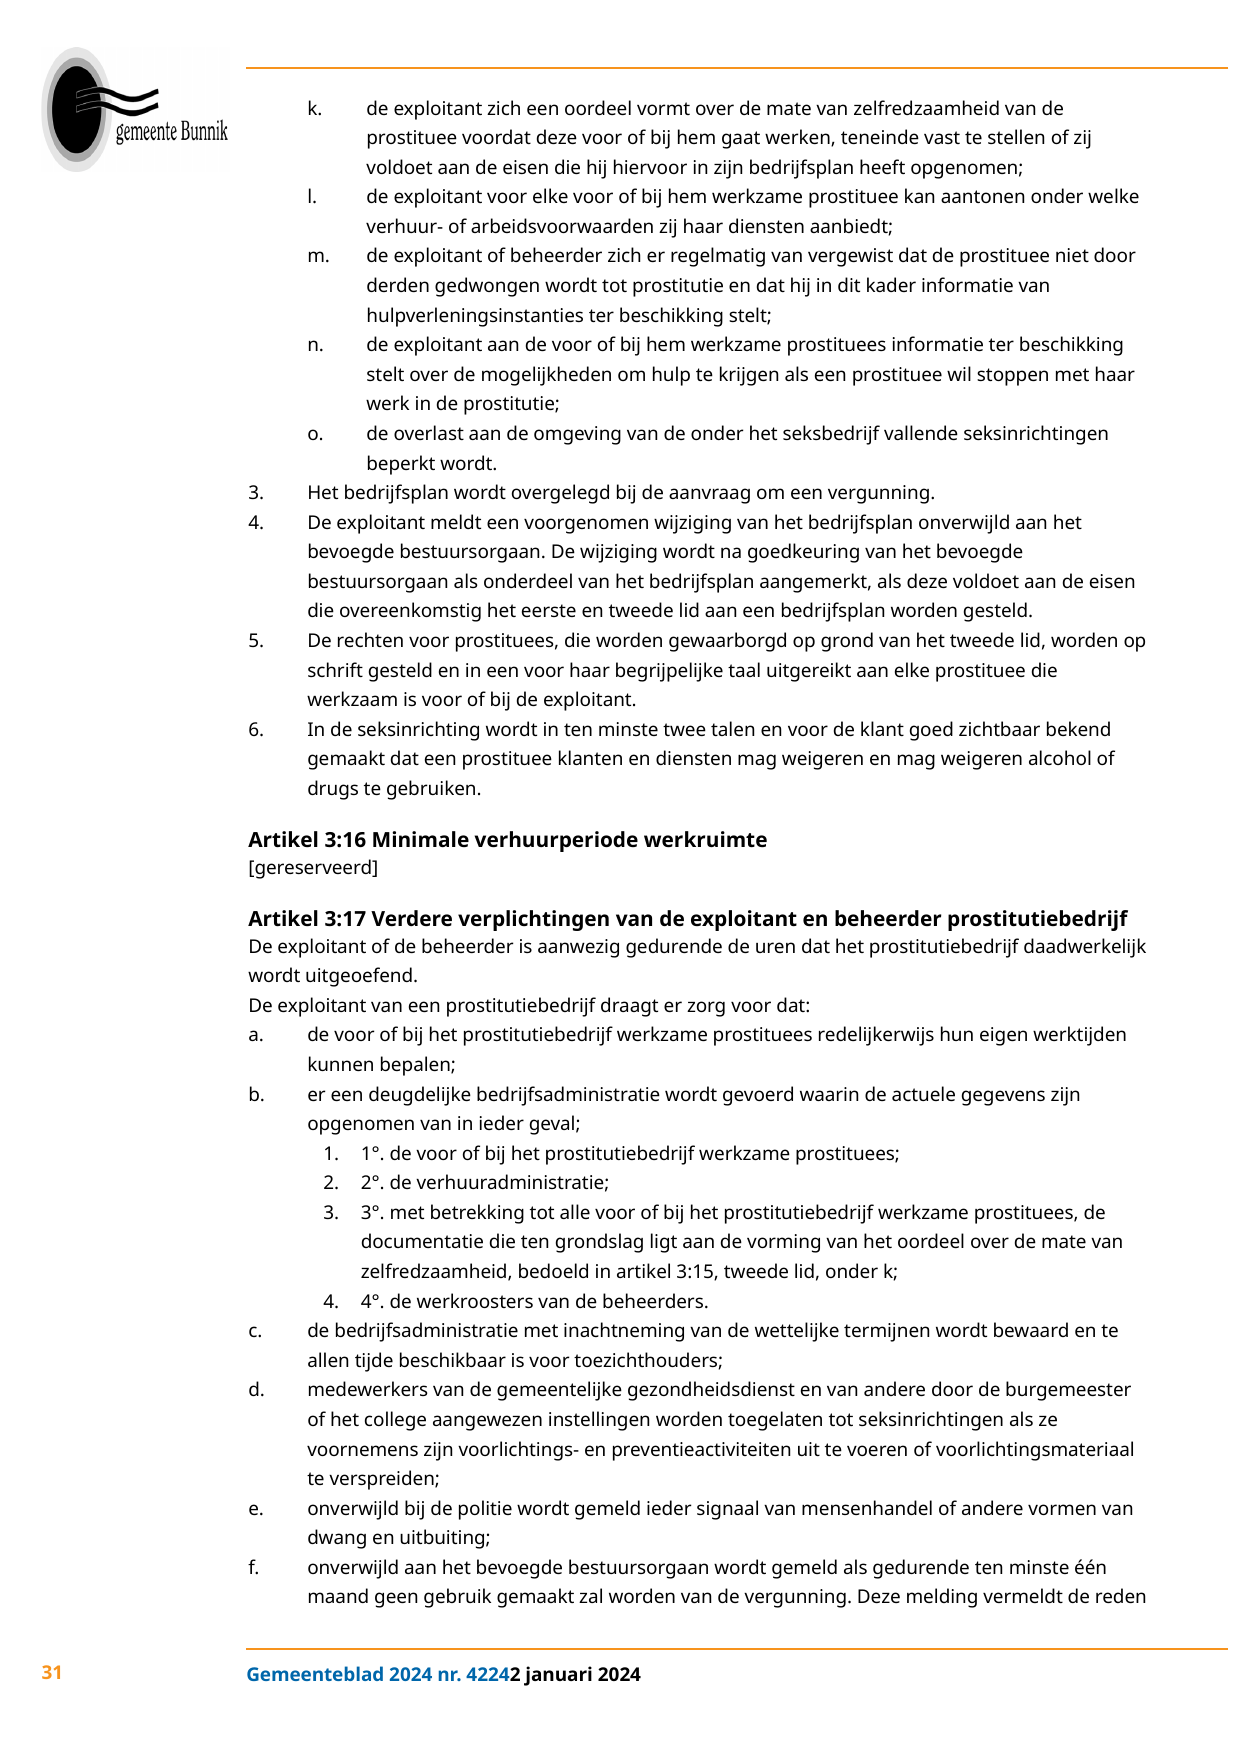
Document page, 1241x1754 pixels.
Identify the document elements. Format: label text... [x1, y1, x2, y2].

list 2°. de verhuuradministratie; [323, 1169, 1152, 1195]
list onverwijld aan het bevoegde bestuursorgaan wordt gemeld als gedurende ten minste één maand geen gebruik gemaakt zal worden van de vergunning. Deze melding vermeldt de reden [248, 1554, 1152, 1609]
list medewerkers van de gemeentelijke gezondheidsdienst en van andere door de burgemeester of het college aangewezen instellingen worden toegelaten tot seksinrichtingen als ze voornemens zijn voorlichtings- en preventieactiviteiten uit te voeren of voorlichtingsmateriaal te verspreiden; [248, 1377, 1152, 1491]
list de bedrijfsadministratie met inachtneming van de wettelijke termijnen wordt bewaard en te allen tijde beschikbaar is voor toezichthouders; [248, 1317, 1152, 1373]
text De exploitant of de beheerder is aanwezig gedurende de uren dat het prostitutiebedrijf daadwerkelijk wordt uitgeoefend. [248, 933, 1152, 988]
list De exploitant meldt een voorgenomen wijziging van het bedrijfsplan onverwijld aan het bevoegde bestuursorgaan. De wijziging wordt na goedkeuring van het bevoegde bestuursorgaan als onderdeel van het bedrijfsplan aangemerkt, als deze voldoet aan de eisen die overeenkomstig het eerste en tweede lid aan een bedrijfsplan worden gesteld. [248, 509, 1152, 623]
list de exploitant voor elke voor of bij hem werkzame prostituee kan aantonen onder welke verhuur- of arbeidsvoorwaarden zij haar diensten aanbiedt; [307, 183, 1152, 239]
list Het bedrijfsplan wordt overgelegd bij de aanvraag om een vergunning. [248, 479, 1152, 505]
text [gereserveerd] [248, 854, 1152, 880]
text Artikel 3:16 Minimale verhuurperiode werkruimte [248, 826, 1152, 854]
list In de seksinrichting wordt in ten minste twee talen en voor de klant goed zichtbaar bekend gemaakt dat een prostituee klanten en diensten mag weigeren en mag weigeren alcohol of drugs te gebruiken. [248, 716, 1152, 801]
list de exploitant of beheerder zich er regelmatig van vergewist dat de prostituee niet door derden gedwongen wordt tot prostitutie en dat hij in dit kader informatie van hulpverleningsinstanties ter beschikking stelt; [307, 243, 1152, 328]
list de overlast aan de omgeving van de onder het seksbedrijf vallende seksinrichtingen beperkt wordt. [307, 420, 1152, 476]
list 4°. de werkroosters van de beheerders. [323, 1288, 1152, 1314]
text Artikel 3:17 Verdere verplichtingen van de exploitant en beheerder prostitutiebedrijf [248, 904, 1152, 933]
list de voor of bij het prostitutiebedrijf werkzame prostituees redelijkerwijs hun eigen werktijden kunnen bepalen; [248, 1022, 1152, 1077]
list de exploitant zich een oordeel vormt over de mate van zelfredzaamheid van de prostituee voordat deze voor of bij hem gaat werken, teneinde vast te stellen of zij voldoet aan de eisen die hij hiervoor in zijn bedrijfsplan heeft opgenomen; [307, 95, 1152, 180]
list De rechten voor prostituees, die worden gewaarborgd op grond van het tweede lid, worden op schrift gesteld en in een voor haar begrijpelijke taal uitgereikt aan elke prostituee die werkzaam is voor of bij de exploitant. [248, 627, 1152, 712]
list 1°. de voor of bij het prostitutiebedrijf werkzame prostituees; [323, 1140, 1152, 1166]
list 3°. met betrekking tot alle voor of bij het prostitutiebedrijf werkzame prostituees, de documentatie die ten grondslag ligt aan de vorming van het oordeel over de mate van zelfredzaamheid, bedoeld in artikel 3:15, tweede lid, onder k; [323, 1199, 1152, 1284]
picture [41, 47, 231, 172]
list onverwijld bij de politie wordt gemeld ieder signaal van mensenhandel of andere vormen van dwang en uitbuiting; [248, 1495, 1152, 1550]
list de exploitant aan de voor of bij hem werkzame prostituees informatie ter beschikking stelt over de mogelijkheden om hulp te krijgen als een prostituee wil stoppen met haar werk in de prostitutie; [307, 331, 1152, 416]
text De exploitant van een prostitutiebedrijf draagt er zorg voor dat: [248, 992, 1152, 1018]
list er een deugdelijke bedrijfsadministratie wordt gevoerd waarin de actuele gegevens zijn opgenomen van in ieder geval; [248, 1081, 1152, 1136]
